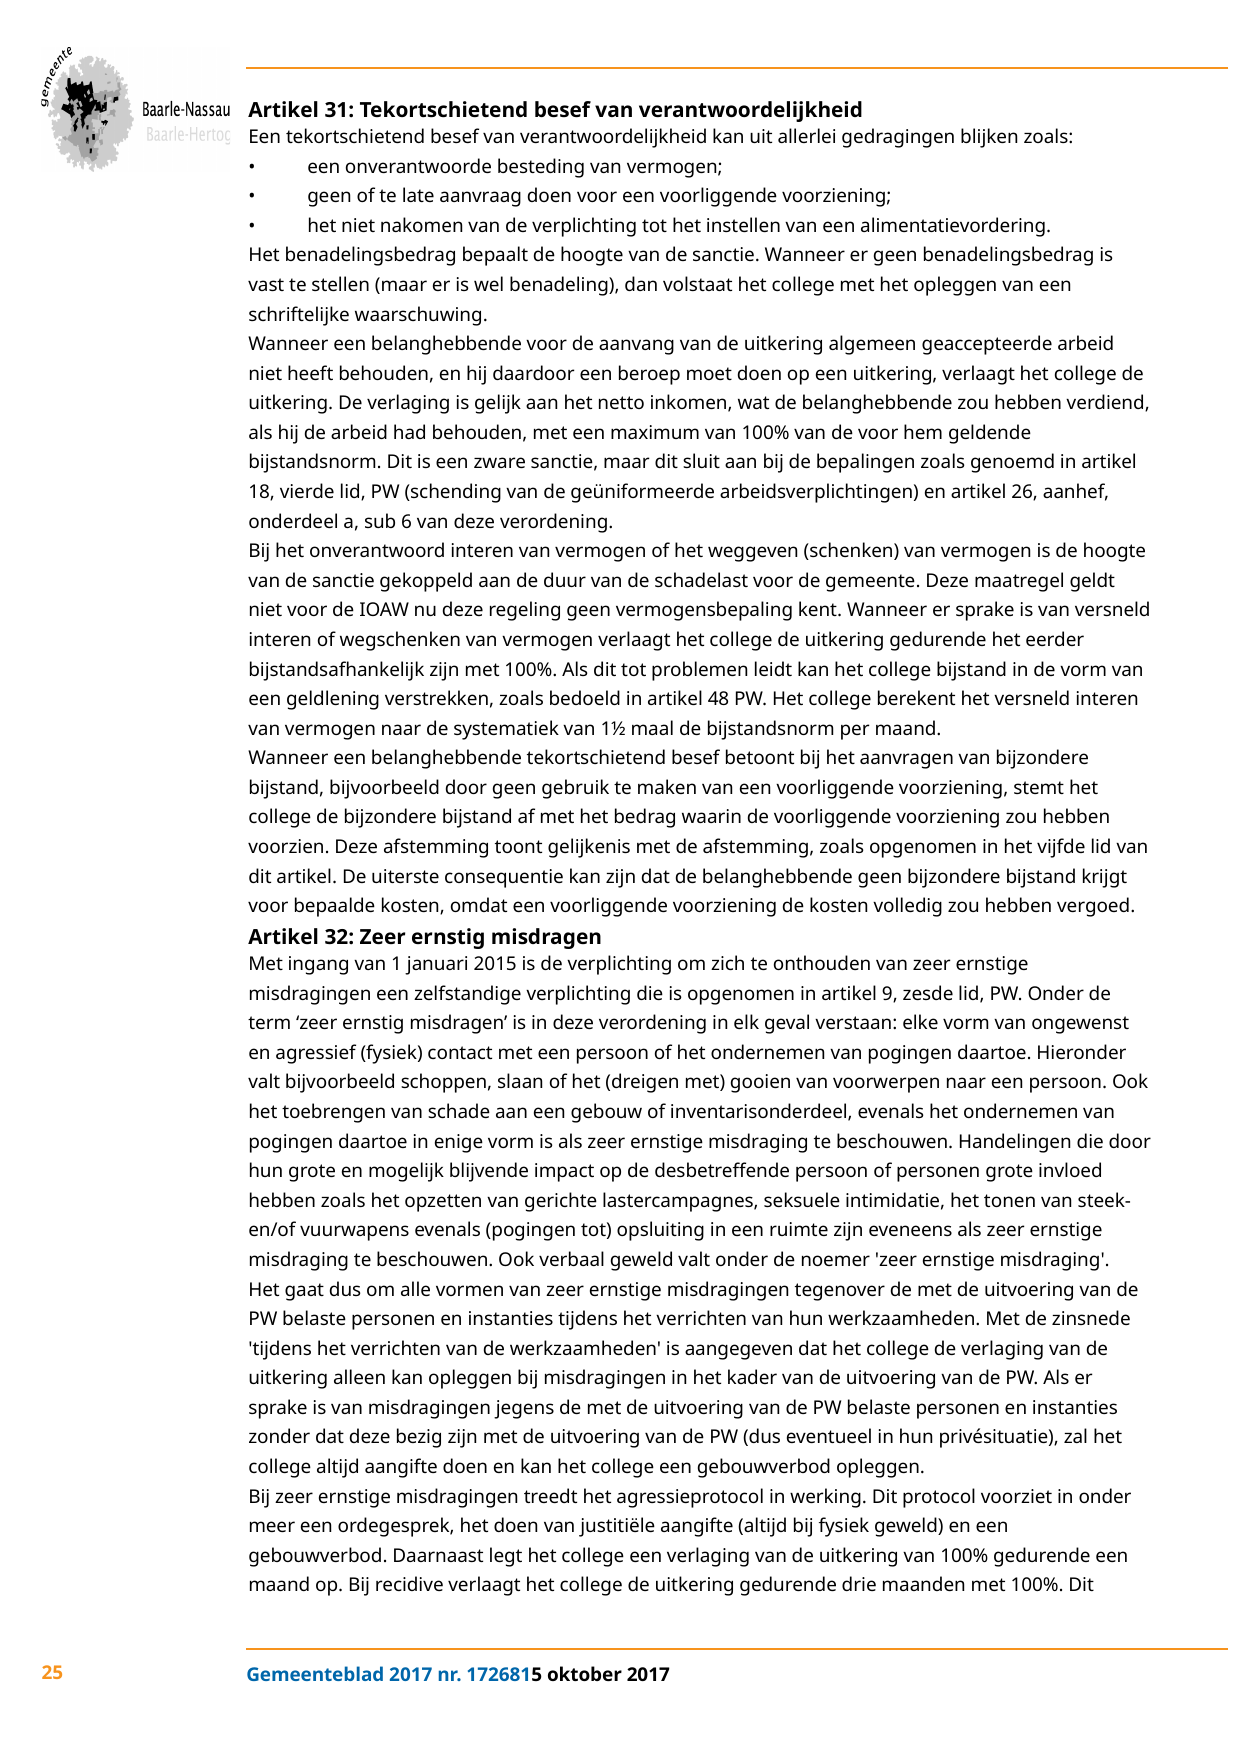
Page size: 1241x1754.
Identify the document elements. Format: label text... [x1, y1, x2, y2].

list het niet nakomen van de verplichting tot het instellen van een alimentatievordering. [248, 212, 1152, 238]
picture [41, 47, 231, 172]
list een onverantwoorde besteding van vermogen; [248, 153, 1152, 178]
text Artikel 32: Zeer ernstig misdragen [248, 922, 1152, 950]
text Bij zeer ernstige misdragingen treedt het agressieprotocol in werking. Dit protocol voorziet in onder meer een ordegesprek, het doen van justitiële aangifte (altijd bij fysiek geweld) en een gebouwverbod. Daarnaast legt het college een verlaging van de uitkering van 100% gedurende een maand op. Bij recidive verlaagt het college de uitkering gedurende drie maanden met 100%. Dit [248, 1483, 1152, 1597]
text Met ingang van 1 januari 2015 is de verplichting om zich te onthouden van zeer ernstige misdragingen een zelfstandige verplichting die is opgenomen in artikel 9, zesde lid, PW. Onder de term ‘zeer ernstig misdragen’ is in deze verordening in elk geval verstaan: elke vorm van ongewenst en agressief (fysiek) contact met een persoon of het ondernemen van pogingen daartoe. Hieronder valt bijvoorbeeld schoppen, slaan of het (dreigen met) gooien van voorwerpen naar een persoon. Ook het toebrengen van schade aan een gebouw of inventarisonderdeel, evenals het ondernemen van pogingen daartoe in enige vorm is als zeer ernstige misdraging te beschouwen. Handelingen die door hun grote en mogelijk blijvende impact op de desbetreffende persoon of personen grote invloed hebben zoals het opzetten van gerichte lastercampagnes, seksuele intimidatie, het tonen van steek- en/of vuurwapens evenals (pogingen tot) opsluiting in een ruimte zijn eveneens als zeer ernstige misdraging te beschouwen. Ook verbaal geweld valt onder de noemer 'zeer ernstige misdraging'. [248, 950, 1152, 1272]
text Wanneer een belanghebbende tekortschietend besef betoont bij het aanvragen van bijzondere bijstand, bijvoorbeeld door geen gebruik te maken van een voorliggende voorziening, stemt het college de bijzondere bijstand af met het bedrag waarin de voorliggende voorziening zou hebben voorzien. Deze afstemming toont gelijkenis met de afstemming, zoals opgenomen in het vijfde lid van dit artikel. De uiterste consequentie kan zijn dat de belanghebbende geen bijzondere bijstand krijgt voor bepaalde kosten, omdat een voorliggende voorziening de kosten volledig zou hebben vergoed. [248, 744, 1152, 918]
text Een tekortschietend besef van verantwoordelijkheid kan uit allerlei gedragingen blijken zoals: [248, 123, 1152, 149]
text Het gaat dus om alle vormen van zeer ernstige misdragingen tegenover de met de uitvoering van de PW belaste personen en instanties tijdens het verrichten van hun werkzaamheden. Met de zinsnede 'tijdens het verrichten van de werkzaamheden' is aangegeven dat het college de verlaging van de uitkering alleen kan opleggen bij misdragingen in het kader van de uitvoering van de PW. Als er sprake is van misdragingen jegens de met de uitvoering van de PW belaste personen en instanties zonder dat deze bezig zijn met de uitvoering van de PW (dus eventueel in hun privésituatie), zal het college altijd aangifte doen en kan het college een gebouwverbod opleggen. [248, 1276, 1152, 1479]
text Wanneer een belanghebbende voor de aanvang van de uitkering algemeen geaccepteerde arbeid niet heeft behouden, en hij daardoor een beroep moet doen op een uitkering, verlaagt het college de uitkering. De verlaging is gelijk aan het netto inkomen, wat de belanghebbende zou hebben verdiend, als hij de arbeid had behouden, met een maximum van 100% van de voor hem geldende bijstandsnorm. Dit is een zware sanctie, maar dit sluit aan bij de bepalingen zoals genoemd in artikel 18, vierde lid, PW (schending van de geüniformeerde arbeidsverplichtingen) en artikel 26, aanhef, onderdeel a, sub 6 van deze verordening. [248, 330, 1152, 533]
list geen of te late aanvraag doen voor een voorliggende voorziening; [248, 182, 1152, 208]
text Het benadelingsbedrag bepaalt de hoogte van de sanctie. Wanneer er geen benadelingsbedrag is vast te stellen (maar er is wel benadeling), dan volstaat het college met het opleggen van een schriftelijke waarschuwing. [248, 242, 1152, 326]
text Bij het onverantwoord interen van vermogen of het weggeven (schenken) van vermogen is de hoogte van de sanctie gekoppeld aan de duur van de schadelast voor de gemeente. Deze maatregel geldt niet voor de IOAW nu deze regeling geen vermogensbepaling kent. Wanneer er sprake is van versneld interen of wegschenken van vermogen verlaagt het college de uitkering gedurende het eerder bijstandsafhankelijk zijn met 100%. Als dit tot problemen leidt kan het college bijstand in de vorm van een geldlening verstrekken, zoals bedoeld in artikel 48 PW. Het college berekent het versneld interen van vermogen naar de systematiek van 1½ maal de bijstandsnorm per maand. [248, 537, 1152, 741]
text Artikel 31: Tekortschietend besef van verantwoordelijkheid [248, 95, 1152, 123]
